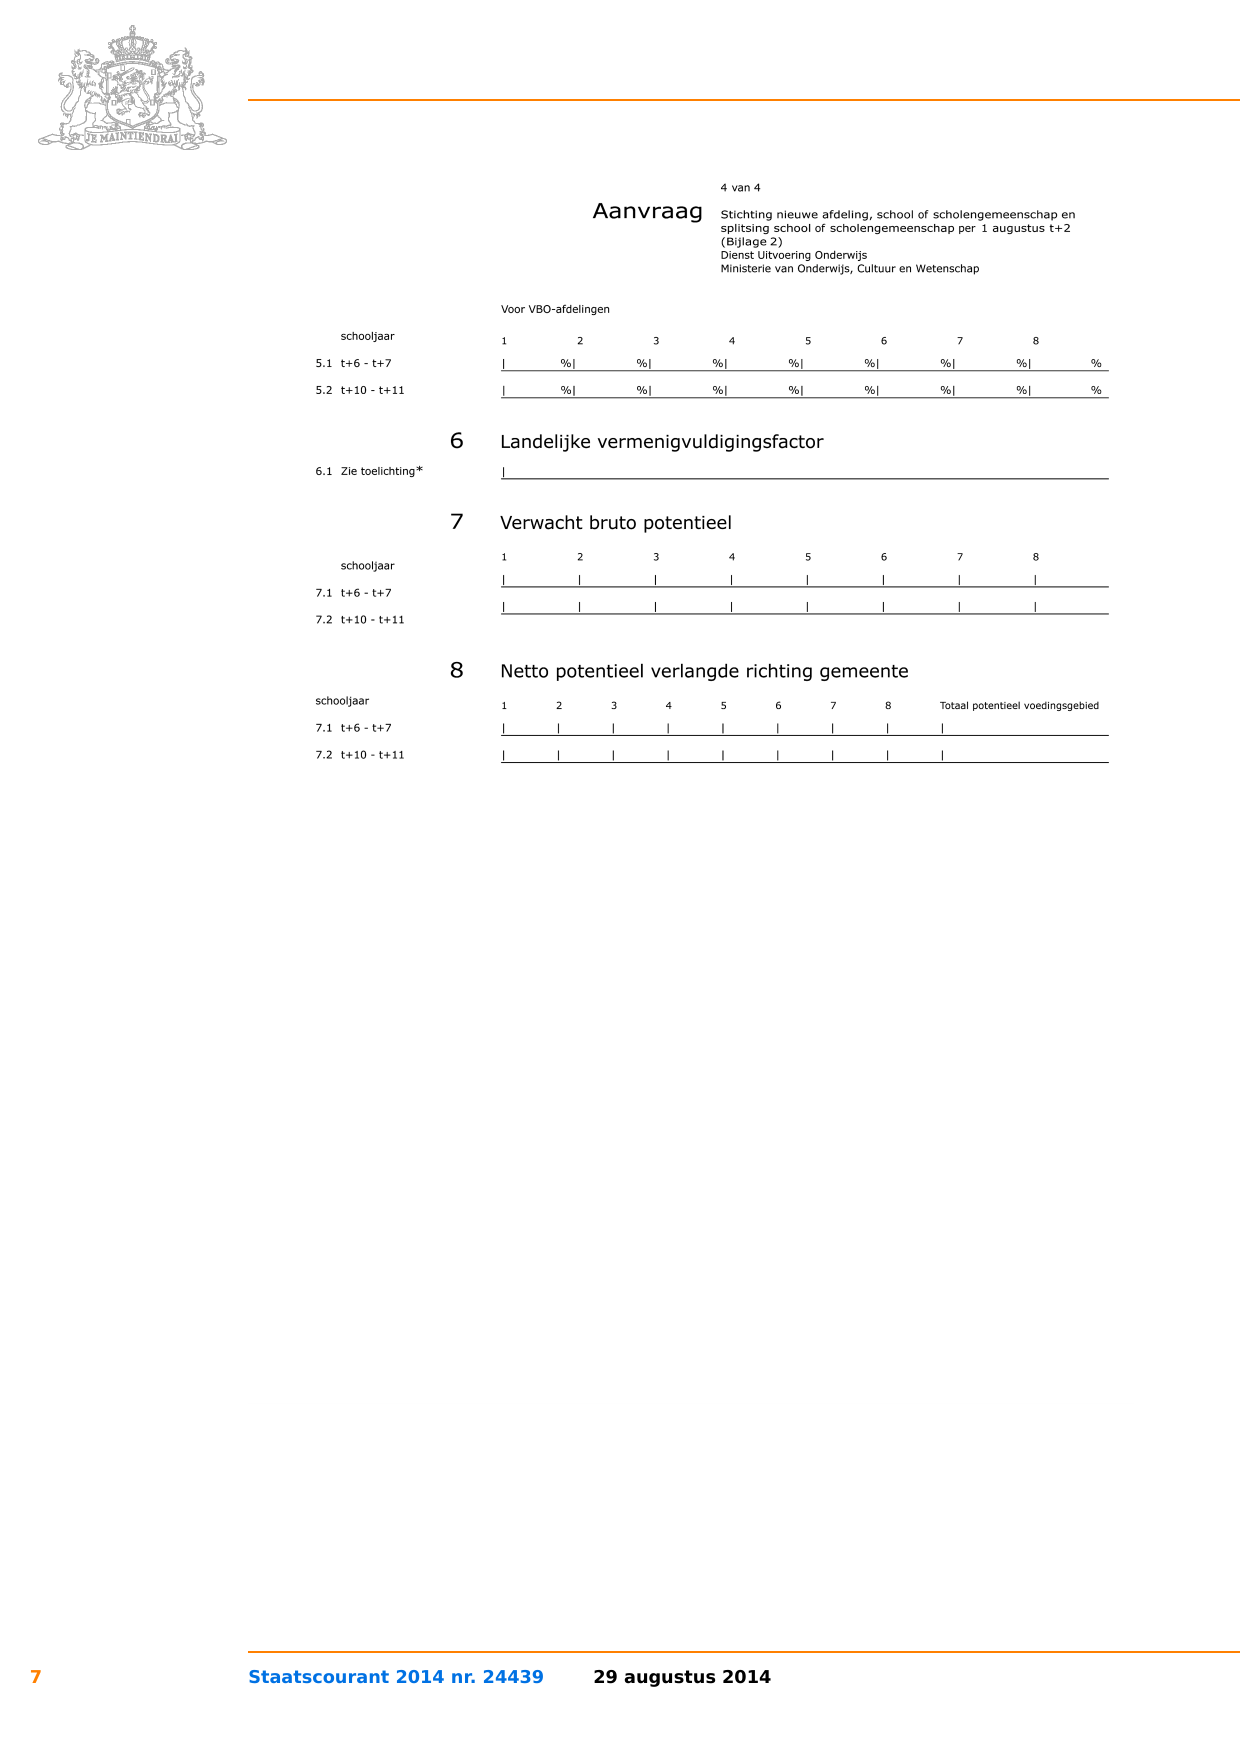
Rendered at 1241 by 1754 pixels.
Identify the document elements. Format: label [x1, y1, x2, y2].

picture [38, 25, 227, 150]
picture [248, 151, 1134, 1404]
